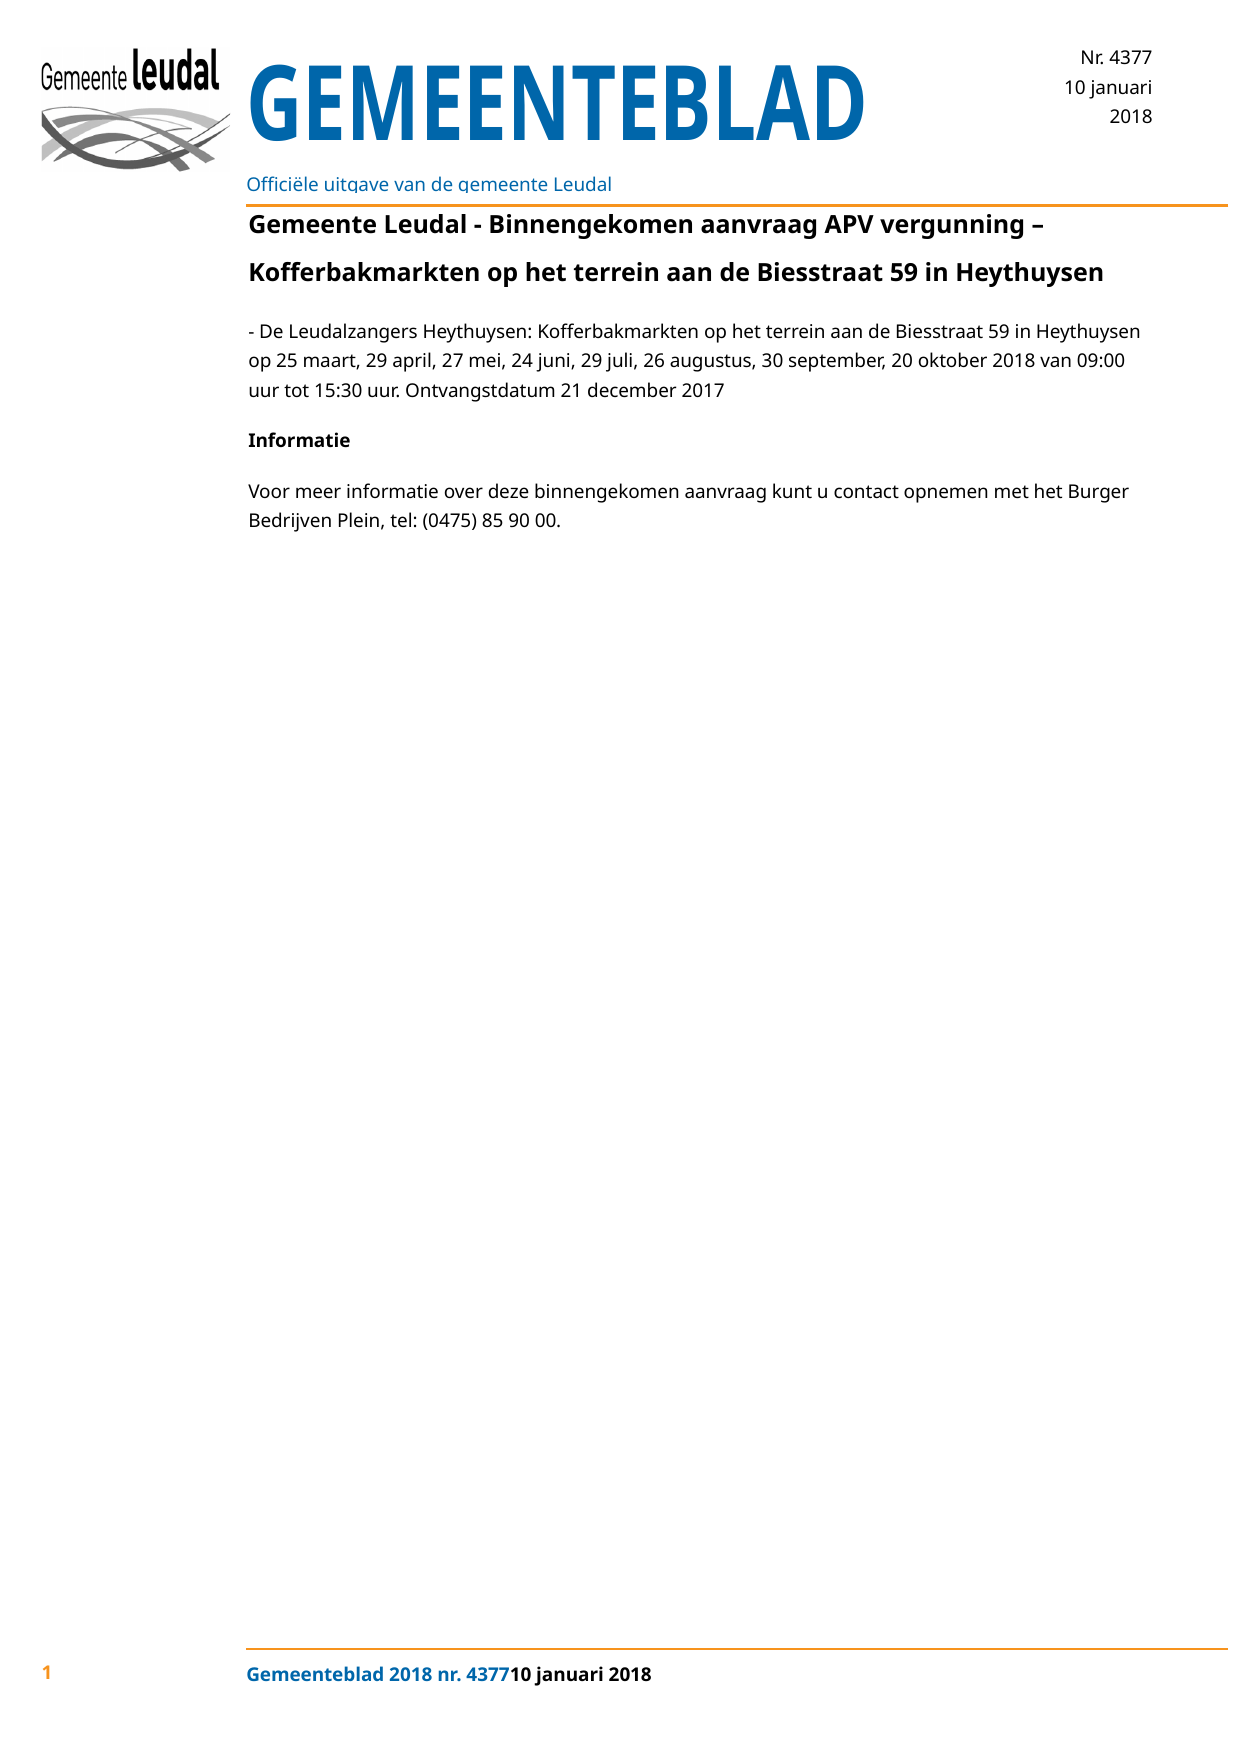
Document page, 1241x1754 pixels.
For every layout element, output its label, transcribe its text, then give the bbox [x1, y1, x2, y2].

text Informatie [248, 427, 1152, 453]
text Voor meer informatie over deze binnengekomen aanvraag kunt u contact opnemen met het Burger Bedrijven Plein, tel: (0475) 85 90 00. [248, 478, 1152, 533]
text Gemeente Leudal - Binnengekomen aanvraag APV vergunning – Kofferbakmarkten op het terrein aan de Biesstraat 59 in Heythuysen [248, 207, 1152, 288]
picture [41, 47, 231, 172]
text - De Leudalzangers Heythuysen: Kofferbakmarkten op het terrein aan de Biesstraat 59 in Heythuysen op 25 maart, 29 april, 27 mei, 24 juni, 29 juli, 26 augustus, 30 september, 20 oktober 2018 van 09:00 uur tot 15:30 uur. Ontvangstdatum 21 december 2017 [248, 318, 1152, 403]
